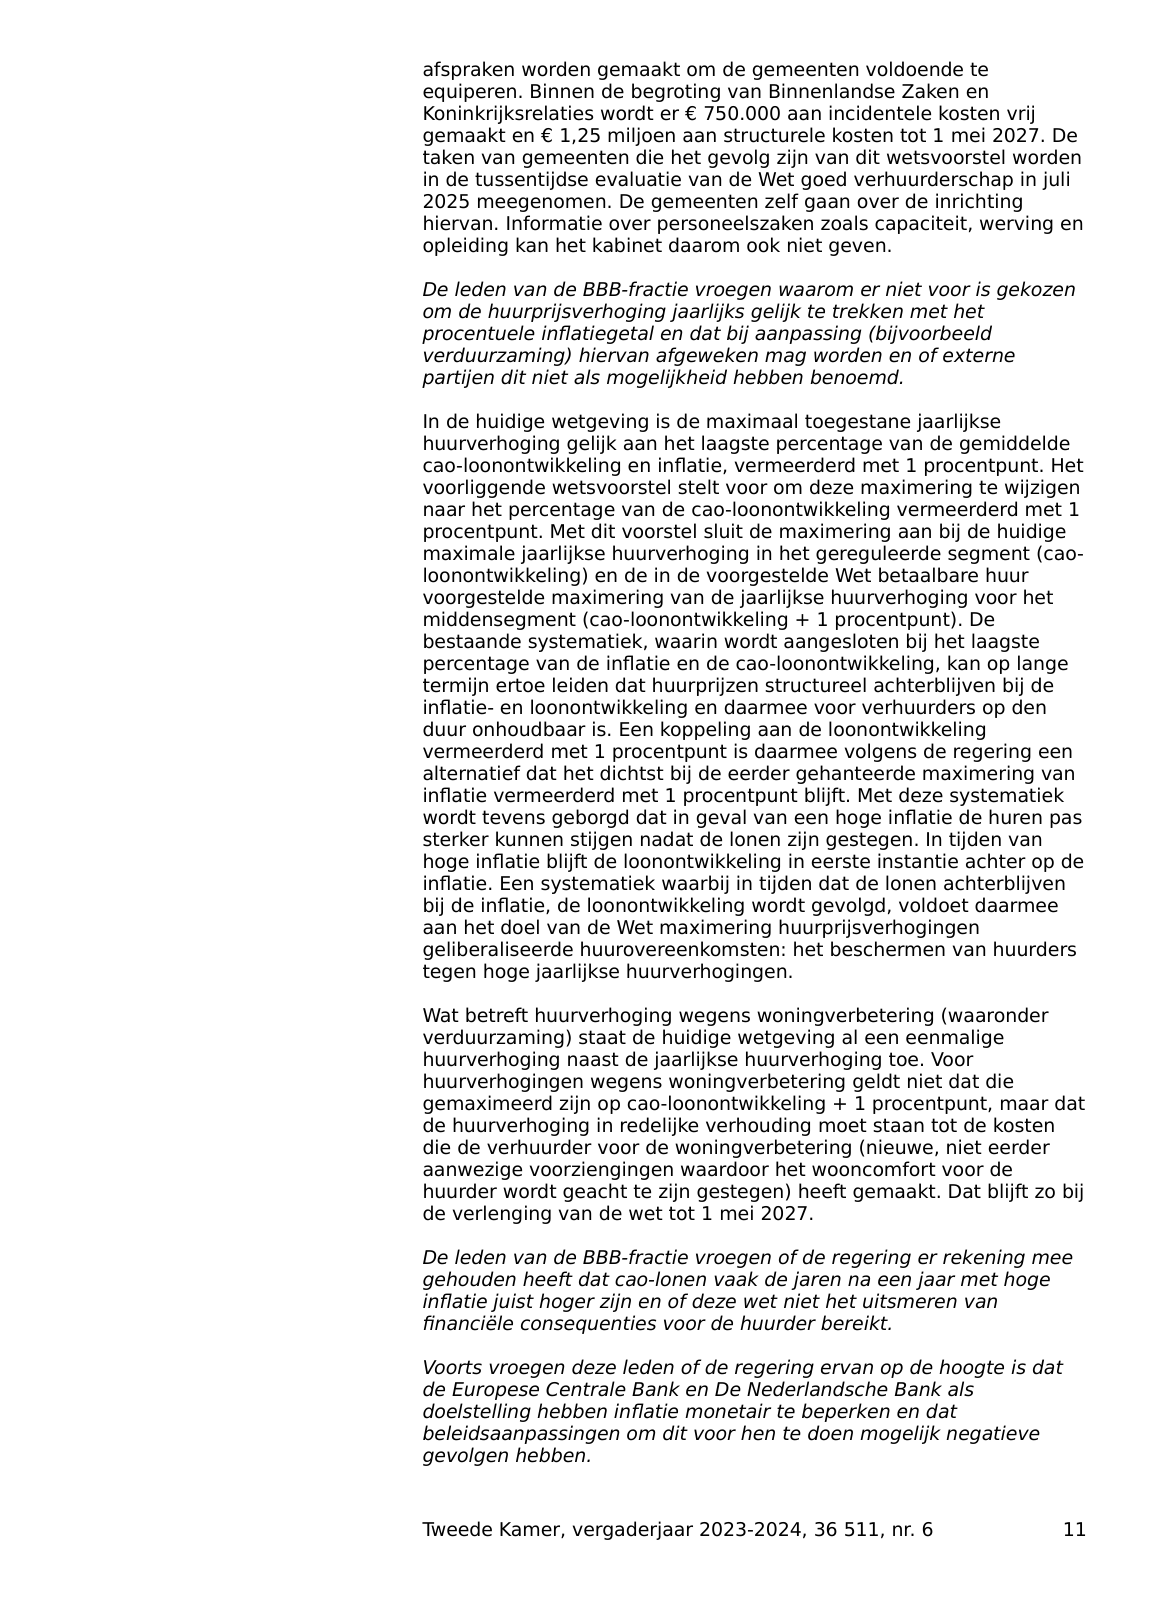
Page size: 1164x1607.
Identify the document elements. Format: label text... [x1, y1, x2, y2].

text De leden van de BBB-fractie vroegen waarom er niet voor is gekozen om de huurprijsverhoging jaarlijks gelijk te trekken met het procentuele inflatiegetal en dat bij aanpassing (bijvoorbeeld verduurzaming) hiervan afgeweken mag worden en of externe partijen dit niet als mogelijkheid hebben benoemd. [422, 279, 1087, 389]
text afspraken worden gemaakt om de gemeenten voldoende te equiperen. Binnen de begroting van Binnenlandse Zaken en Koninkrijksrelaties wordt er € 750.000 aan incidentele kosten vrij gemaakt en € 1,25 miljoen aan structurele kosten tot 1 mei 2027. De taken van gemeenten die het gevolg zijn van dit wetsvoorstel worden in de tussentijdse evaluatie van de Wet goed verhuurderschap in juli 2025 meegenomen. De gemeenten zelf gaan over de inrichting hiervan. Informatie over personeelszaken zoals capaciteit, werving en opleiding kan het kabinet daarom ook niet geven. [422, 59, 1087, 257]
text In de huidige wetgeving is de maximaal toegestane jaarlijkse huurverhoging gelijk aan het laagste percentage van de gemiddelde cao-loonontwikkeling en inflatie, vermeerderd met 1 procentpunt. Het voorliggende wetsvoorstel stelt voor om deze maximering te wijzigen naar het percentage van de cao-loonontwikkeling vermeerderd met 1 procentpunt. Met dit voorstel sluit de maximering aan bij de huidige maximale jaarlijkse huurverhoging in het gereguleerde segment (cao-loonontwikkeling) en de in de voorgestelde Wet betaalbare huur voorgestelde maximering van de jaarlijkse huurverhoging voor het middensegment (cao-loonontwikkeling + 1 procentpunt). De bestaande systematiek, waarin wordt aangesloten bij het laagste percentage van de inflatie en de cao-loonontwikkeling, kan op lange termijn ertoe leiden dat huurprijzen structureel achterblijven bij de inflatie- en loonontwikkeling en daarmee voor verhuurders op den duur onhoudbaar is. Een koppeling aan de loonontwikkeling vermeerderd met 1 procentpunt is daarmee volgens de regering een alternatief dat het dichtst bij de eerder gehanteerde maximering van inflatie vermeerderd met 1 procentpunt blijft. Met deze systematiek wordt tevens geborgd dat in geval van een hoge inflatie de huren pas sterker kunnen stijgen nadat de lonen zijn gestegen. In tijden van hoge inflatie blijft de loonontwikkeling in eerste instantie achter op de inflatie. Een systematiek waarbij in tijden dat de lonen achterblijven bij de inflatie, de loonontwikkeling wordt gevolgd, voldoet daarmee aan het doel van de Wet maximering huurprijsverhogingen geliberaliseerde huurovereenkomsten: het beschermen van huurders tegen hoge jaarlijkse huurverhogingen. [422, 411, 1087, 983]
text De leden van de BBB-fractie vroegen of de regering er rekening mee gehouden heeft dat cao-lonen vaak de jaren na een jaar met hoge inflatie juist hoger zijn en of deze wet niet het uitsmeren van financiële consequenties voor de huurder bereikt. [422, 1247, 1087, 1335]
text Wat betreft huurverhoging wegens woningverbetering (waaronder verduurzaming) staat de huidige wetgeving al een eenmalige huurverhoging naast de jaarlijkse huurverhoging toe. Voor huurverhogingen wegens woningverbetering geldt niet dat die gemaximeerd zijn op cao-loonontwikkeling + 1 procentpunt, maar dat de huurverhoging in redelijke verhouding moet staan tot de kosten die de verhuurder voor de woningverbetering (nieuwe, niet eerder aanwezige voorziengingen waardoor het wooncomfort voor de huurder wordt geacht te zijn gestegen) heeft gemaakt. Dat blijft zo bij de verlenging van de wet tot 1 mei 2027. [422, 1005, 1087, 1224]
text Voorts vroegen deze leden of de regering ervan op de hoogte is dat de Europese Centrale Bank en De Nederlandsche Bank als doelstelling hebben inflatie monetair te beperken en dat beleidsaanpassingen om dit voor hen te doen mogelijk negatieve gevolgen hebben. [422, 1357, 1087, 1467]
